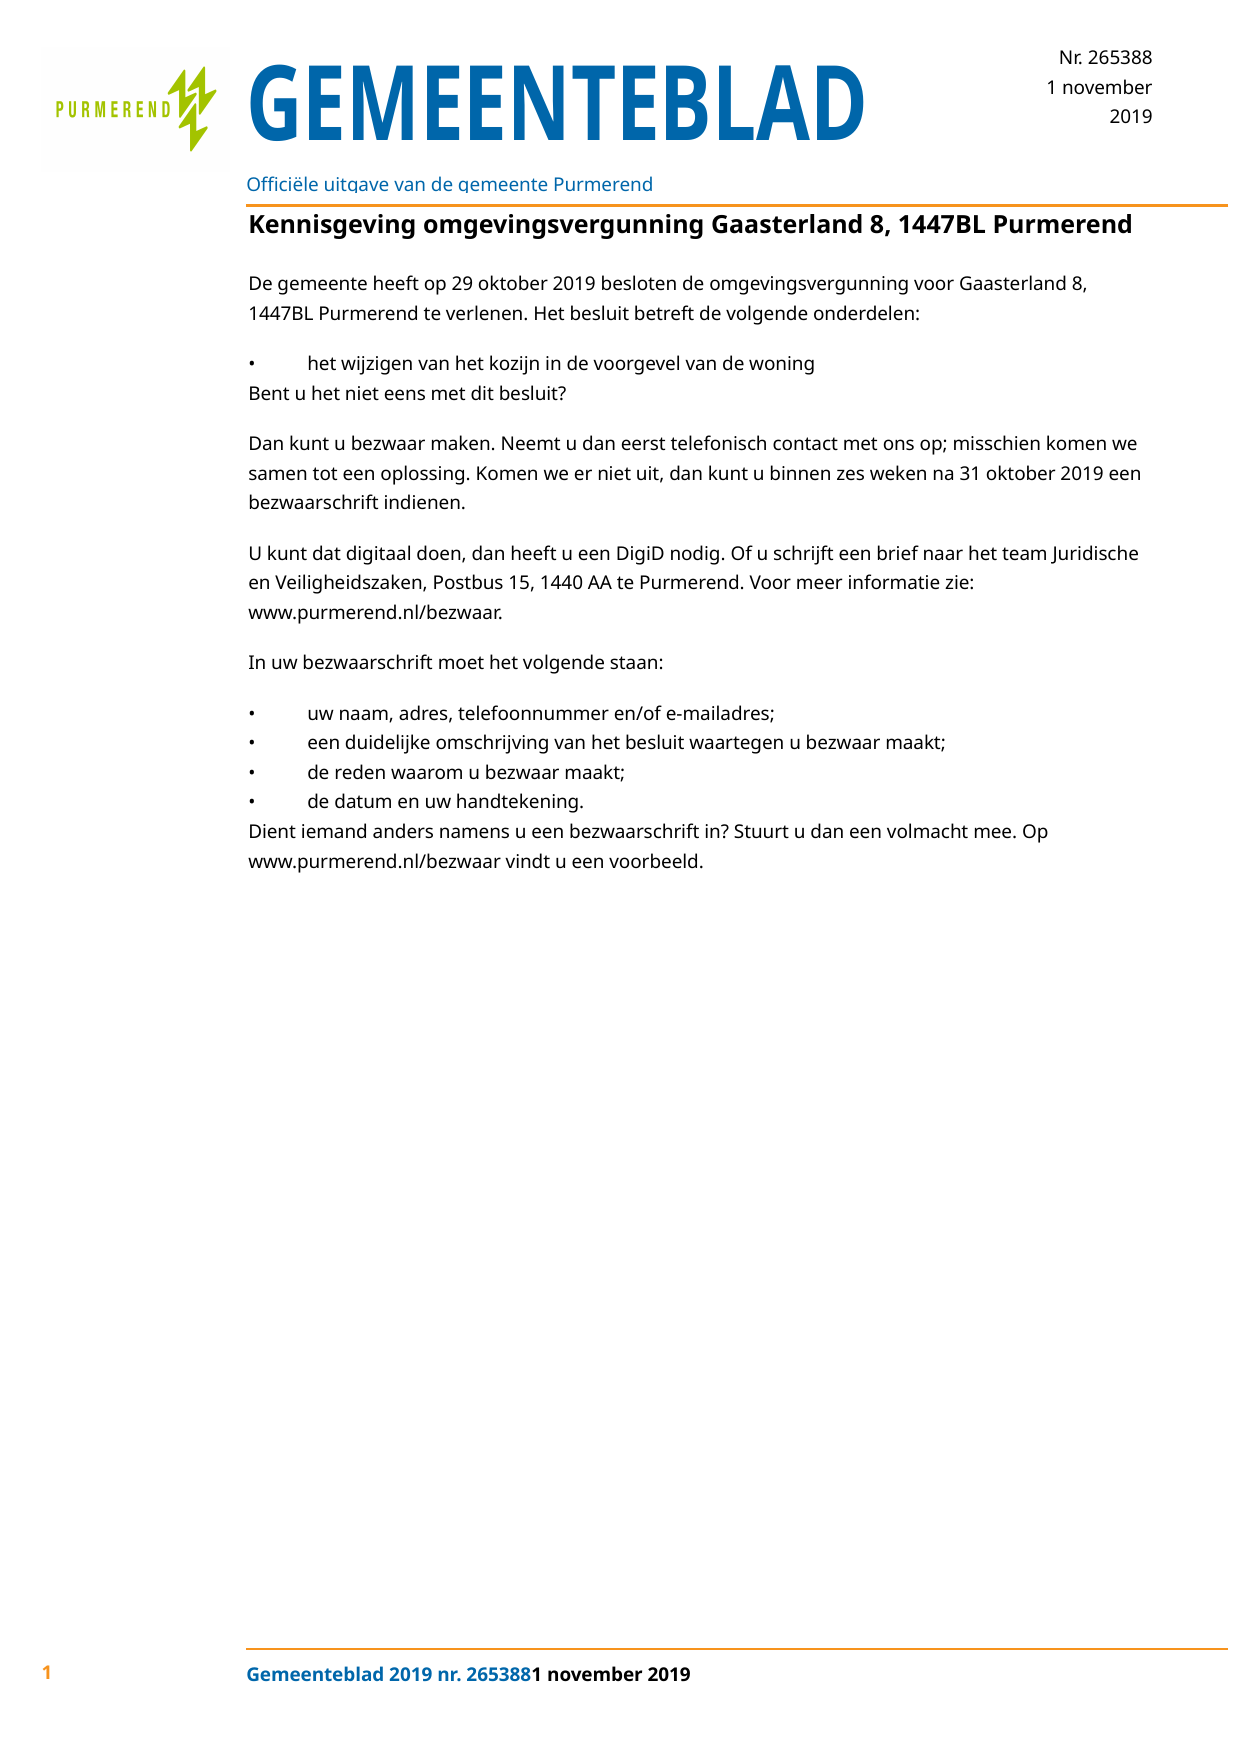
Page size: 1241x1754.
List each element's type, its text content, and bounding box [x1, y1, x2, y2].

text Dan kunt u bezwaar maken. Neemt u dan eerst telefonisch contact met ons op; misschien komen we samen tot een oplossing. Komen we er niet uit, dan kunt u binnen zes weken na 31 oktober 2019 een bezwaarschrift indienen. [248, 430, 1152, 515]
text Dient iemand anders namens u een bezwaarschrift in? Stuurt u dan een volmacht mee. Op www.purmerend.nl/bezwaar vindt u een voorbeeld. [248, 818, 1152, 873]
text Kennisgeving omgevingsvergunning Gaasterland 8, 1447BL Purmerend [248, 207, 1152, 241]
list de datum en uw handtekening. [248, 789, 1152, 814]
picture [41, 47, 231, 172]
text Bent u het niet eens met dit besluit? [248, 380, 1152, 406]
text U kunt dat digitaal doen, dan heeft u een DigiD nodig. Of u schrijft een brief naar het team Juridische en Veiligheidszaken, Postbus 15, 1440 AA te Purmerend. Voor meer informatie zie: www.purmerend.nl/bezwaar. [248, 540, 1152, 625]
list uw naam, adres, telefoonnummer en/of e-mailadres; [248, 700, 1152, 726]
list het wijzigen van het kozijn in de voorgevel van de woning [248, 350, 1152, 376]
list de reden waarom u bezwaar maakt; [248, 759, 1152, 785]
text In uw bezwaarschrift moet het volgende staan: [248, 649, 1152, 675]
list een duidelijke omschrijving van het besluit waartegen u bezwaar maakt; [248, 729, 1152, 755]
text De gemeente heeft op 29 oktober 2019 besloten de omgevingsvergunning voor Gaasterland 8, 1447BL Purmerend te verlenen. Het besluit betreft de volgende onderdelen: [248, 270, 1152, 326]
